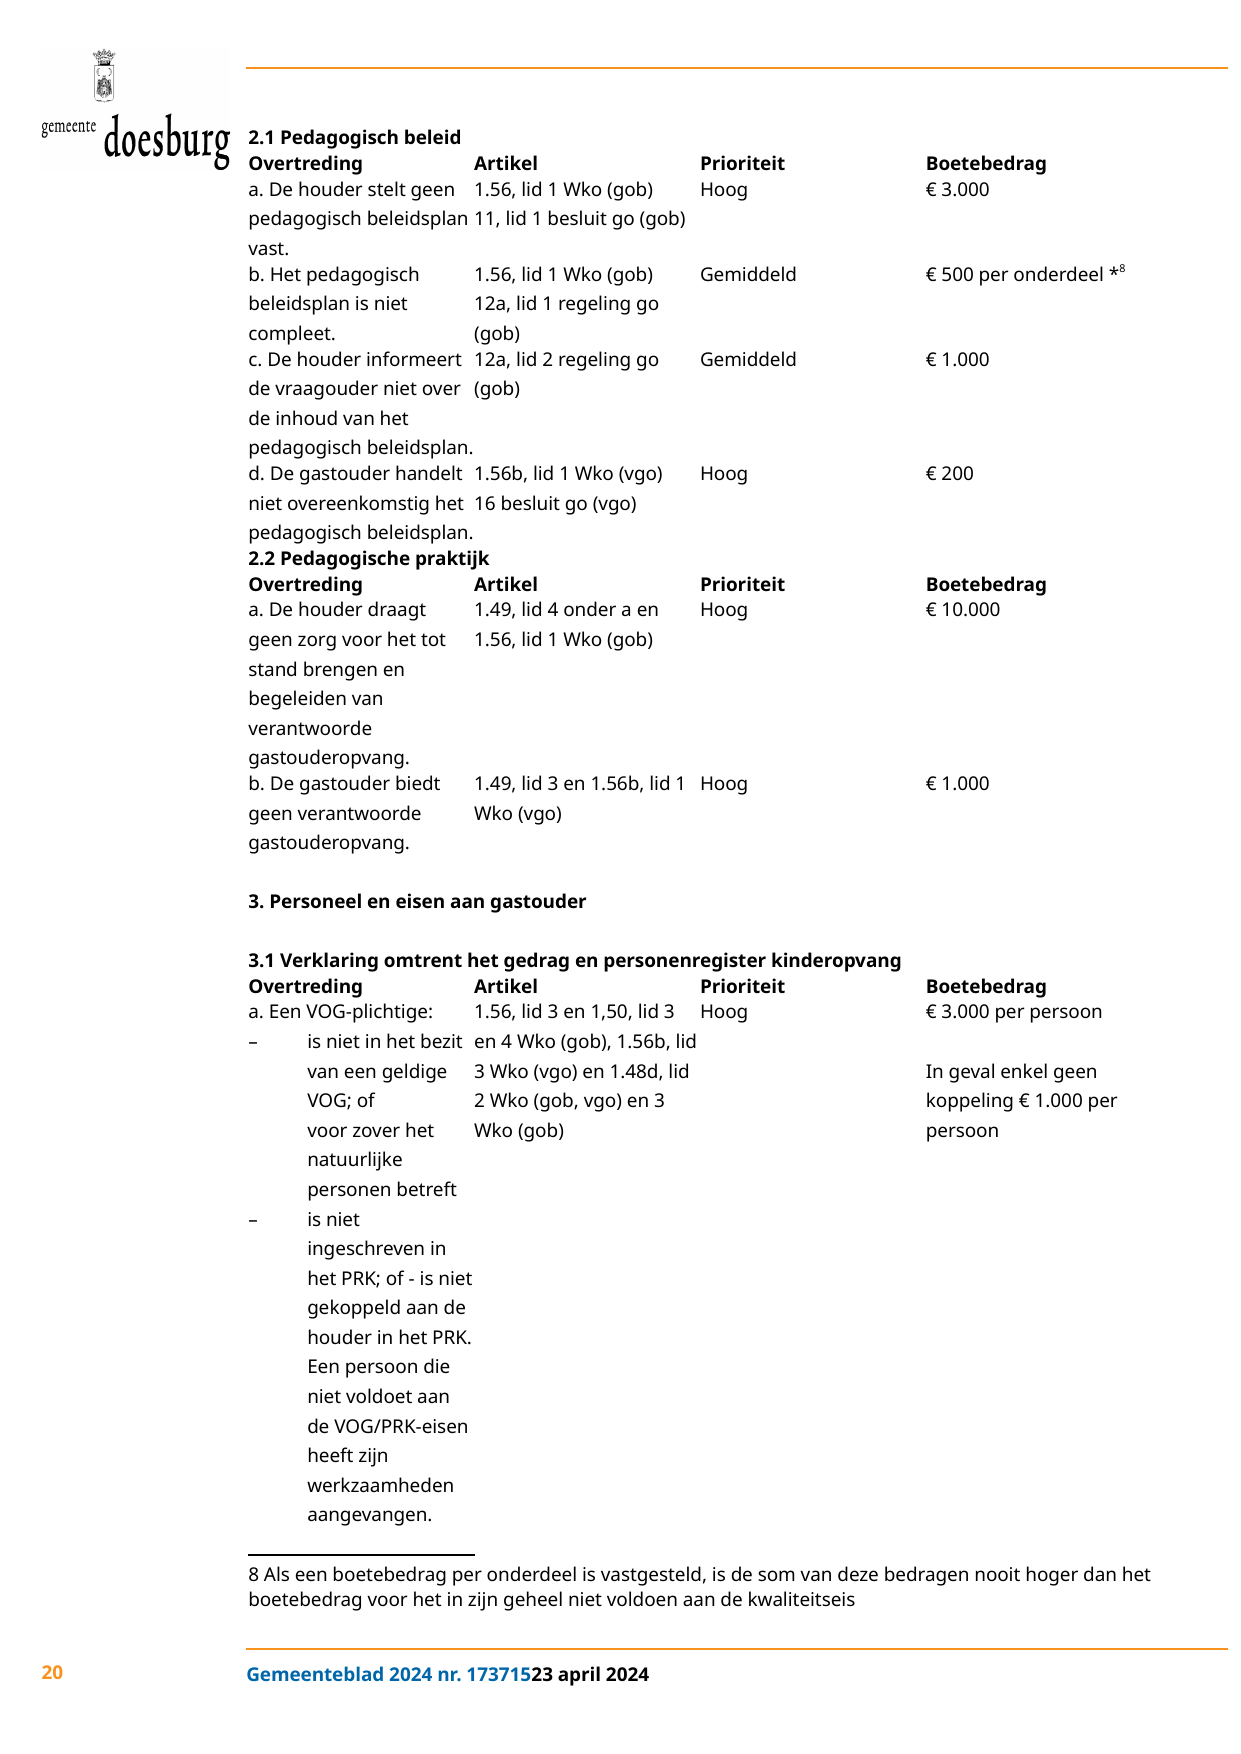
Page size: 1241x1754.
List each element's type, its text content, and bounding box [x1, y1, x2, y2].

table_cell Prioriteit [700, 571, 926, 597]
table_cell 12a, lid 2 regeling go (gob) [474, 346, 700, 460]
table_cell 1.49, lid 4 onder a en 1.56, lid 1 Wko (gob) [474, 597, 700, 770]
table_cell Hoog [700, 460, 926, 545]
table_cell Overtreding [248, 150, 474, 176]
picture [41, 47, 231, 172]
table_cell Overtreding [248, 973, 474, 999]
table_cell b. De gastouder biedt geen verantwoorde gastouderopvang. [248, 770, 474, 855]
table_cell b. Het pedagogisch beleidsplan is niet compleet. [248, 261, 474, 346]
table_cell 1.56b, lid 1 Wko (vgo) 16 besluit go (vgo) [474, 460, 700, 545]
table_cell Hoog [700, 770, 926, 855]
table_cell € 3.000 [926, 176, 1152, 261]
table_cell Gemiddeld [700, 346, 926, 460]
table_cell 1.56, lid 1 Wko (gob) 12a, lid 1 regeling go (gob) [474, 261, 700, 346]
table_cell Prioriteit [700, 973, 926, 999]
table_cell Artikel [474, 571, 700, 597]
table_cell € 200 [926, 460, 1152, 545]
table_cell Prioriteit [700, 150, 926, 176]
table_cell Artikel [474, 973, 700, 999]
table_cell Artikel [474, 150, 700, 176]
table_cell 1.49, lid 3 en 1.56b, lid 1 Wko (vgo) [474, 770, 700, 855]
table_cell € 1.000 [926, 346, 1152, 460]
table_cell € 500 per onderdeel * [926, 261, 1152, 346]
table_cell Hoog [700, 597, 926, 770]
table_cell € 10.000 [926, 597, 1152, 770]
table_cell Overtreding [248, 571, 474, 597]
table_cell a. Een VOG-plichtige: is niet in het bezit van een geldige VOG; of voor zover het natuurlijke personen betreft is niet ingeschreven in het PRK; of - is niet gekoppeld aan de houder in het PRK. Een persoon die niet voldoet aan de VOG/PRK-eisen heeft zijn werkzaamheden aangevangen. [248, 999, 474, 1527]
table_cell Boetebedrag [926, 973, 1152, 999]
table_cell Boetebedrag [926, 150, 1152, 176]
table_cell 1.56, lid 3 en 1,50, lid 3 en 4 Wko (gob), 1.56b, lid 3 Wko (vgo) en 1.48d, lid 2 Wko (gob, vgo) en 3 Wko (gob) [474, 999, 700, 1527]
table_cell a. De houder draagt geen zorg voor het tot stand brengen en begeleiden van verantwoorde gastouderopvang. [248, 597, 474, 770]
table_cell Hoog [700, 176, 926, 261]
table_cell 2.2 Pedagogische praktijk [248, 545, 1152, 571]
table_header 3.1 Verklaring omtrent het gedrag en personenregister kinderopvang [248, 947, 1152, 973]
table_cell Hoog [700, 999, 926, 1527]
text 3. Personeel en eisen aan gastouder [248, 888, 1152, 914]
table_cell Boetebedrag [926, 571, 1152, 597]
table_cell a. De houder stelt geen pedagogisch beleidsplan vast. [248, 176, 474, 261]
table_header 2.1 Pedagogisch beleid [248, 125, 1152, 150]
table_cell Gemiddeld [700, 261, 926, 346]
table_cell 1.56, lid 1 Wko (gob) 11, lid 1 besluit go (gob) [474, 176, 700, 261]
table_cell € 1.000 [926, 770, 1152, 855]
table_cell € 3.000 per persoon In geval enkel geen koppeling € 1.000 per persoon [926, 999, 1152, 1527]
table_cell d. De gastouder handelt niet overeenkomstig het pedagogisch beleidsplan. [248, 460, 474, 545]
table_cell c. De houder informeert de vraagouder niet over de inhoud van het pedagogisch beleidsplan. [248, 346, 474, 460]
